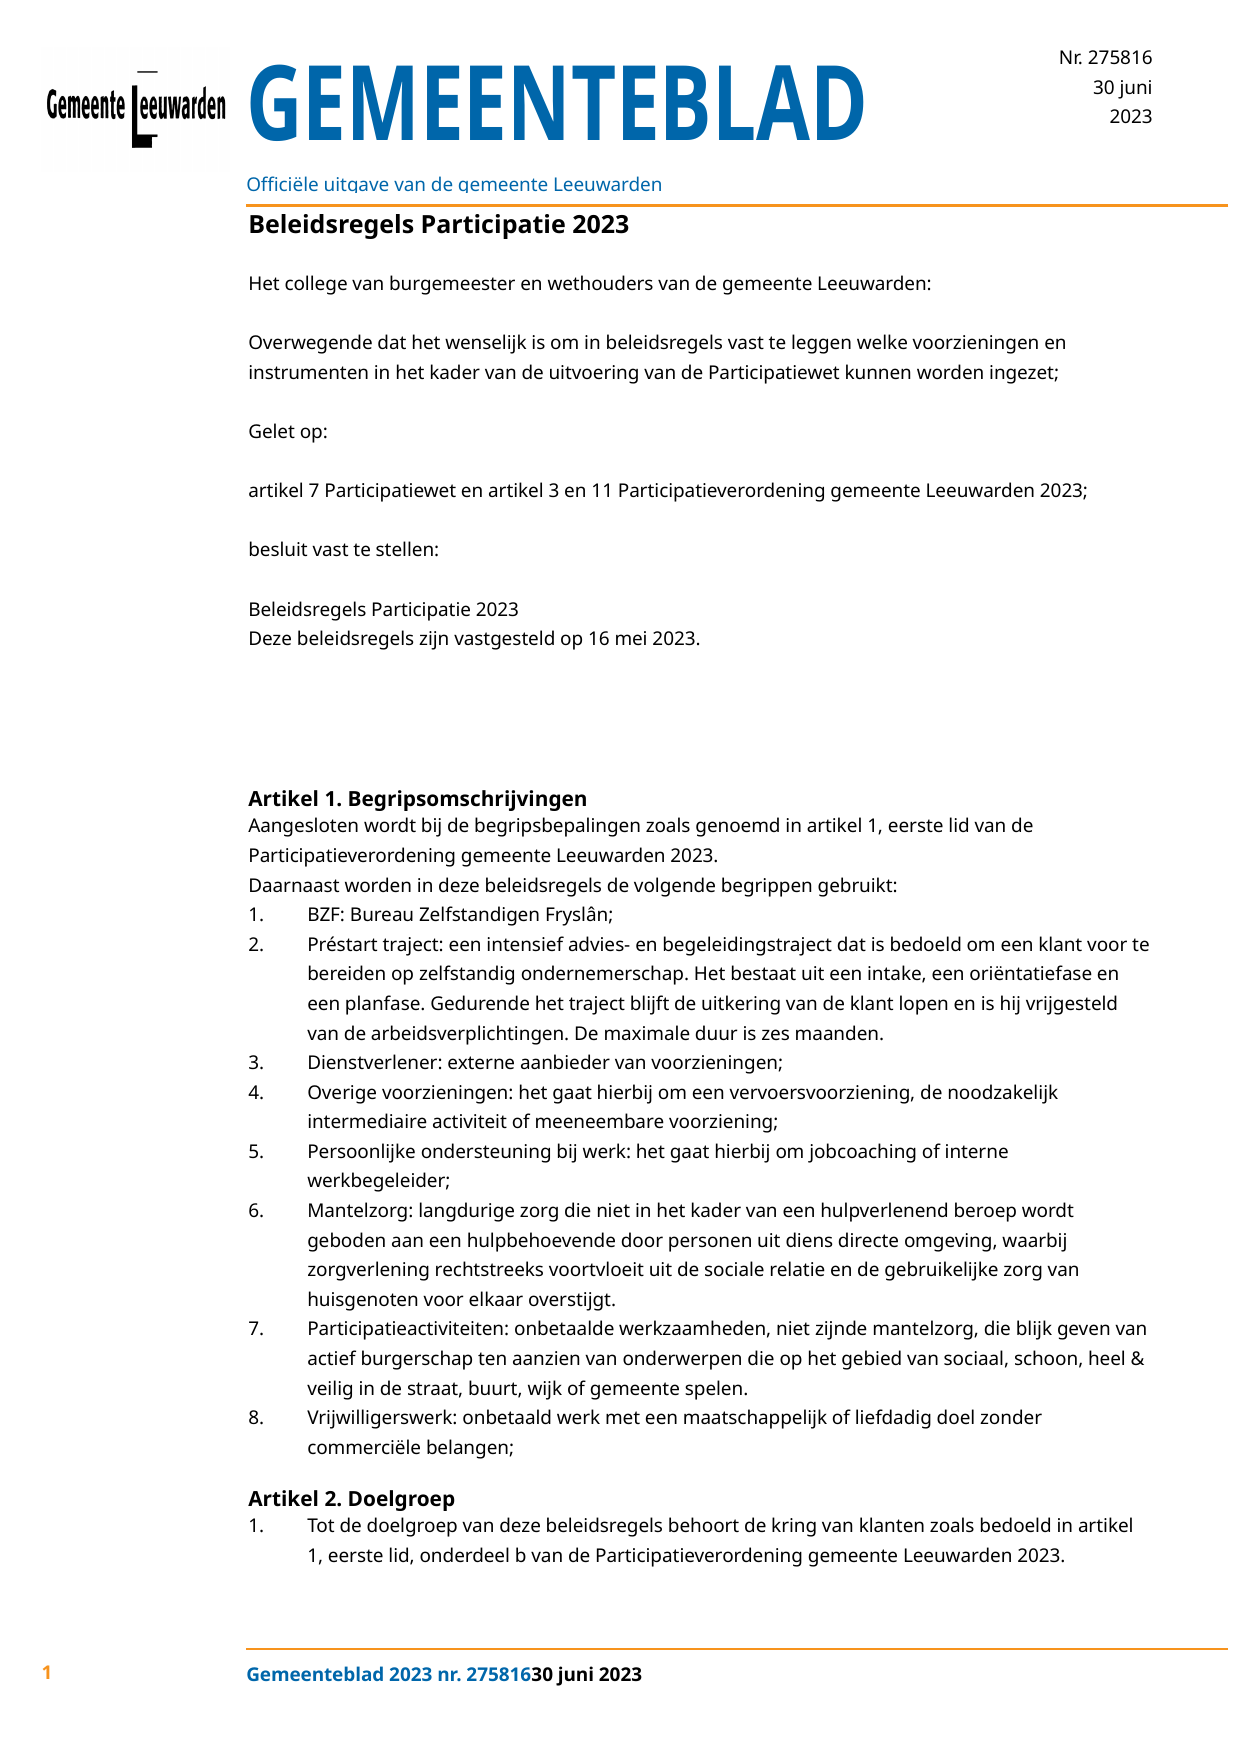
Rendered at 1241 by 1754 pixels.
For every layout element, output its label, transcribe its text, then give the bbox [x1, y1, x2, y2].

text Beleidsregels Participatie 2023 [248, 207, 1152, 241]
text Daarnaast worden in deze beleidsregels de volgende begrippen gebruikt: [248, 872, 1152, 897]
list Préstart traject: een intensief advies- en begeleidingstraject dat is bedoeld om een klant voor te bereiden op zelfstandig ondernemerschap. Het bestaat uit een intake, een oriëntatiefase en een planfase. Gedurende het traject blijft de uitkering van de klant lopen en is hij vrijgesteld van de arbeidsverplichtingen. De maximale duur is zes maanden. [248, 931, 1152, 1045]
list Dienstverlener: externe aanbieder van voorzieningen; [248, 1049, 1152, 1075]
text Gelet op: [248, 418, 1152, 444]
list Participatieactiviteiten: onbetaalde werkzaamheden, niet zijnde mantelzorg, die blijk geven van actief burgerschap ten aanzien van onderwerpen die op het gebied van sociaal, schoon, heel & veilig in de straat, buurt, wijk of gemeente spelen. [248, 1316, 1152, 1400]
text Artikel 2. Doelgroep [248, 1484, 1152, 1513]
list BZF: Bureau Zelfstandigen Fryslân; [248, 901, 1152, 927]
text Overwegende dat het wenselijk is om in beleidsregels vast te leggen welke voorzieningen en instrumenten in het kader van de uitvoering van de Participatiewet kunnen worden ingezet; [248, 329, 1152, 385]
list Mantelzorg: langdurige zorg die niet in het kader van een hulpverlenend beroep wordt geboden aan een hulpbehoevende door personen uit diens directe omgeving, waarbij zorgverlening rechtstreeks voortvloeit uit de sociale relatie en de gebruikelijke zorg van huisgenoten voor elkaar overstijgt. [248, 1197, 1152, 1312]
text Artikel 1. Begripsomschrijvingen [248, 784, 1152, 813]
list Vrijwilligerswerk: onbetaald werk met een maatschappelijk of liefdadig doel zonder commerciële belangen; [248, 1404, 1152, 1459]
picture [41, 47, 231, 172]
list Persoonlijke ondersteuning bij werk: het gaat hierbij om jobcoaching of interne werkbegeleider; [248, 1138, 1152, 1193]
text besluit vast te stellen: [248, 537, 1152, 562]
text artikel 7 Participatiewet en artikel 3 en 11 Participatieverordening gemeente Leeuwarden 2023; [248, 477, 1152, 503]
text Deze beleidsregels zijn vastgesteld op 16 mei 2023. [248, 625, 1152, 651]
text Aangesloten wordt bij de begripsbepalingen zoals genoemd in artikel 1, eerste lid van de Participatieverordening gemeente Leeuwarden 2023. [248, 813, 1152, 868]
text Beleidsregels Participatie 2023 [248, 596, 1152, 621]
list Overige voorzieningen: het gaat hierbij om een vervoersvoorziening, de noodzakelijk intermediaire activiteit of meeneembare voorziening; [248, 1079, 1152, 1134]
text Het college van burgemeester en wethouders van de gemeente Leeuwarden: [248, 270, 1152, 296]
list Tot de doelgroep van deze beleidsregels behoort de kring van klanten zoals bedoeld in artikel 1, eerste lid, onderdeel b van de Participatieverordening gemeente Leeuwarden 2023. [248, 1513, 1152, 1568]
